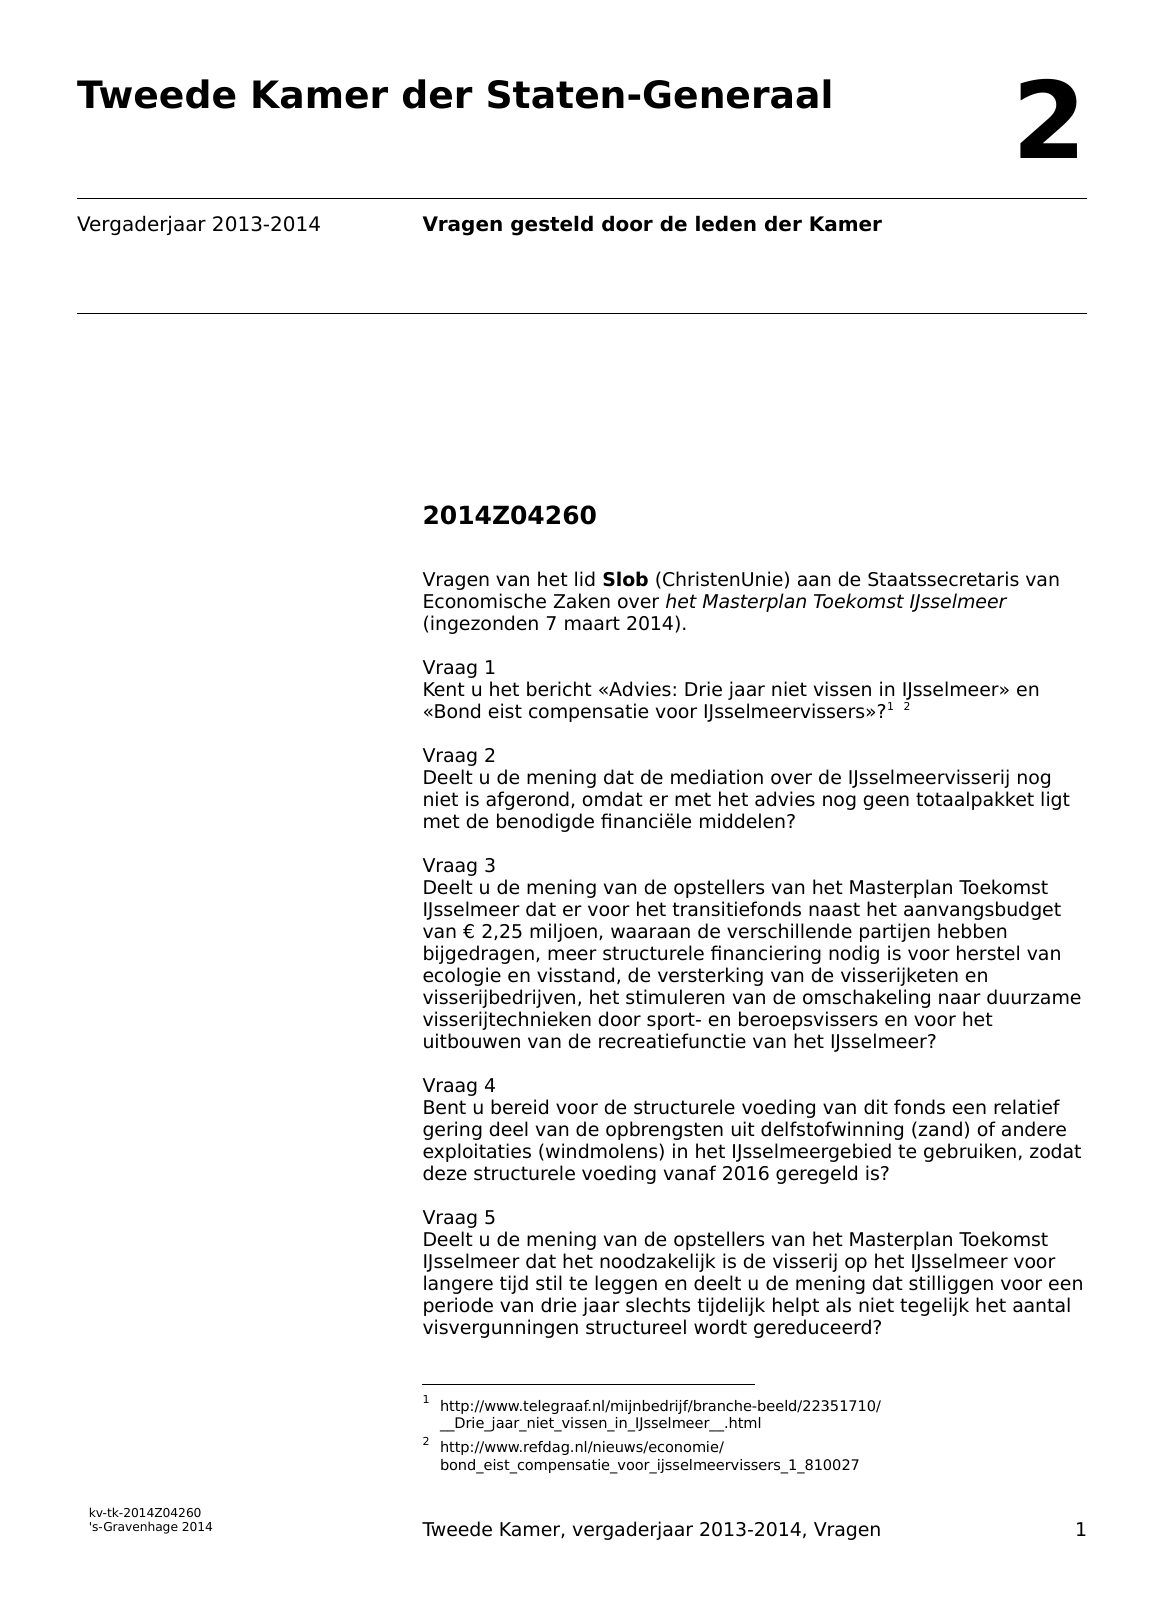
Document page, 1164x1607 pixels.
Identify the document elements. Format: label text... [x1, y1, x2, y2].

table_header Tweede Kamer der Staten-Generaal [77, 59, 886, 198]
text Vraag 1 [422, 657, 1087, 679]
text Vragen van het lid Slob (ChristenUnie) aan de Staatssecretaris van Economische Zaken over het Masterplan Toekomst IJsselmeer (ingezonden 7 maart 2014). [422, 569, 1087, 635]
text 's-Gravenhage 2014 [88, 1520, 323, 1534]
text Deelt u de mening van de opstellers van het Masterplan Toekomst IJsselmeer dat er voor het transitiefonds naast het aanvangsbudget van € 2,25 miljoen, waaraan de verschillende partijen hebben bijgedragen, meer structurele financiering nodig is voor herstel van ecologie en visstand, de versterking van de visserijketen en visserijbedrijven, het stimuleren van de omschakeling naar duurzame visserijtechnieken door sport- en beroepsvissers en voor het uitbouwen van de recreatiefunctie van het IJsselmeer? [422, 877, 1087, 1053]
text kv-tk-2014Z04260 [88, 1506, 323, 1520]
text http://www.telegraaf.nl/mijnbedrijf/branche-beeld/22351710/__Drie_jaar_niet_vissen_in_IJsselmeer__.html [422, 1393, 1087, 1432]
text Bent u bereid voor de structurele voeding van dit fonds een relatief gering deel van de opbrengsten uit delfstofwinning (zand) of andere exploitaties (windmolens) in het IJsselmeergebied te gebruiken, zodat deze structurele voeding vanaf 2016 geregeld is? [422, 1097, 1087, 1185]
text Vraag 4 [422, 1075, 1087, 1097]
text http://www.refdag.nl/nieuws/economie/bond_eist_compensatie_voor_ijsselmeervissers_1_810027 [422, 1435, 1087, 1474]
text 2014Z04260 [422, 501, 1087, 531]
table_cell Vragen gesteld door de leden der Kamer [422, 199, 1087, 313]
text Vraag 5 [422, 1207, 1087, 1229]
text Deelt u de mening dat de mediation over de IJsselmeervisserij nog niet is afgerond, omdat er met het advies nog geen totaalpakket ligt met de benodigde financiële middelen? [422, 767, 1087, 833]
text Kent u het bericht «Advies: Drie jaar niet vissen in IJsselmeer» en «Bond eist compensatie voor IJsselmeervissers»? [422, 679, 1087, 723]
text Vraag 3 [422, 855, 1087, 877]
table_cell Vergaderjaar 2013-2014 [77, 199, 422, 313]
text Vraag 2 [422, 745, 1087, 767]
table_header 2 [886, 59, 1087, 198]
text Deelt u de mening van de opstellers van het Masterplan Toekomst IJsselmeer dat het noodzakelijk is de visserij op het IJsselmeer voor langere tijd stil te leggen en deelt u de mening dat stilliggen voor een periode van drie jaar slechts tijdelijk helpt als niet tegelijk het aantal visvergunningen structureel wordt gereduceerd? [422, 1229, 1087, 1339]
